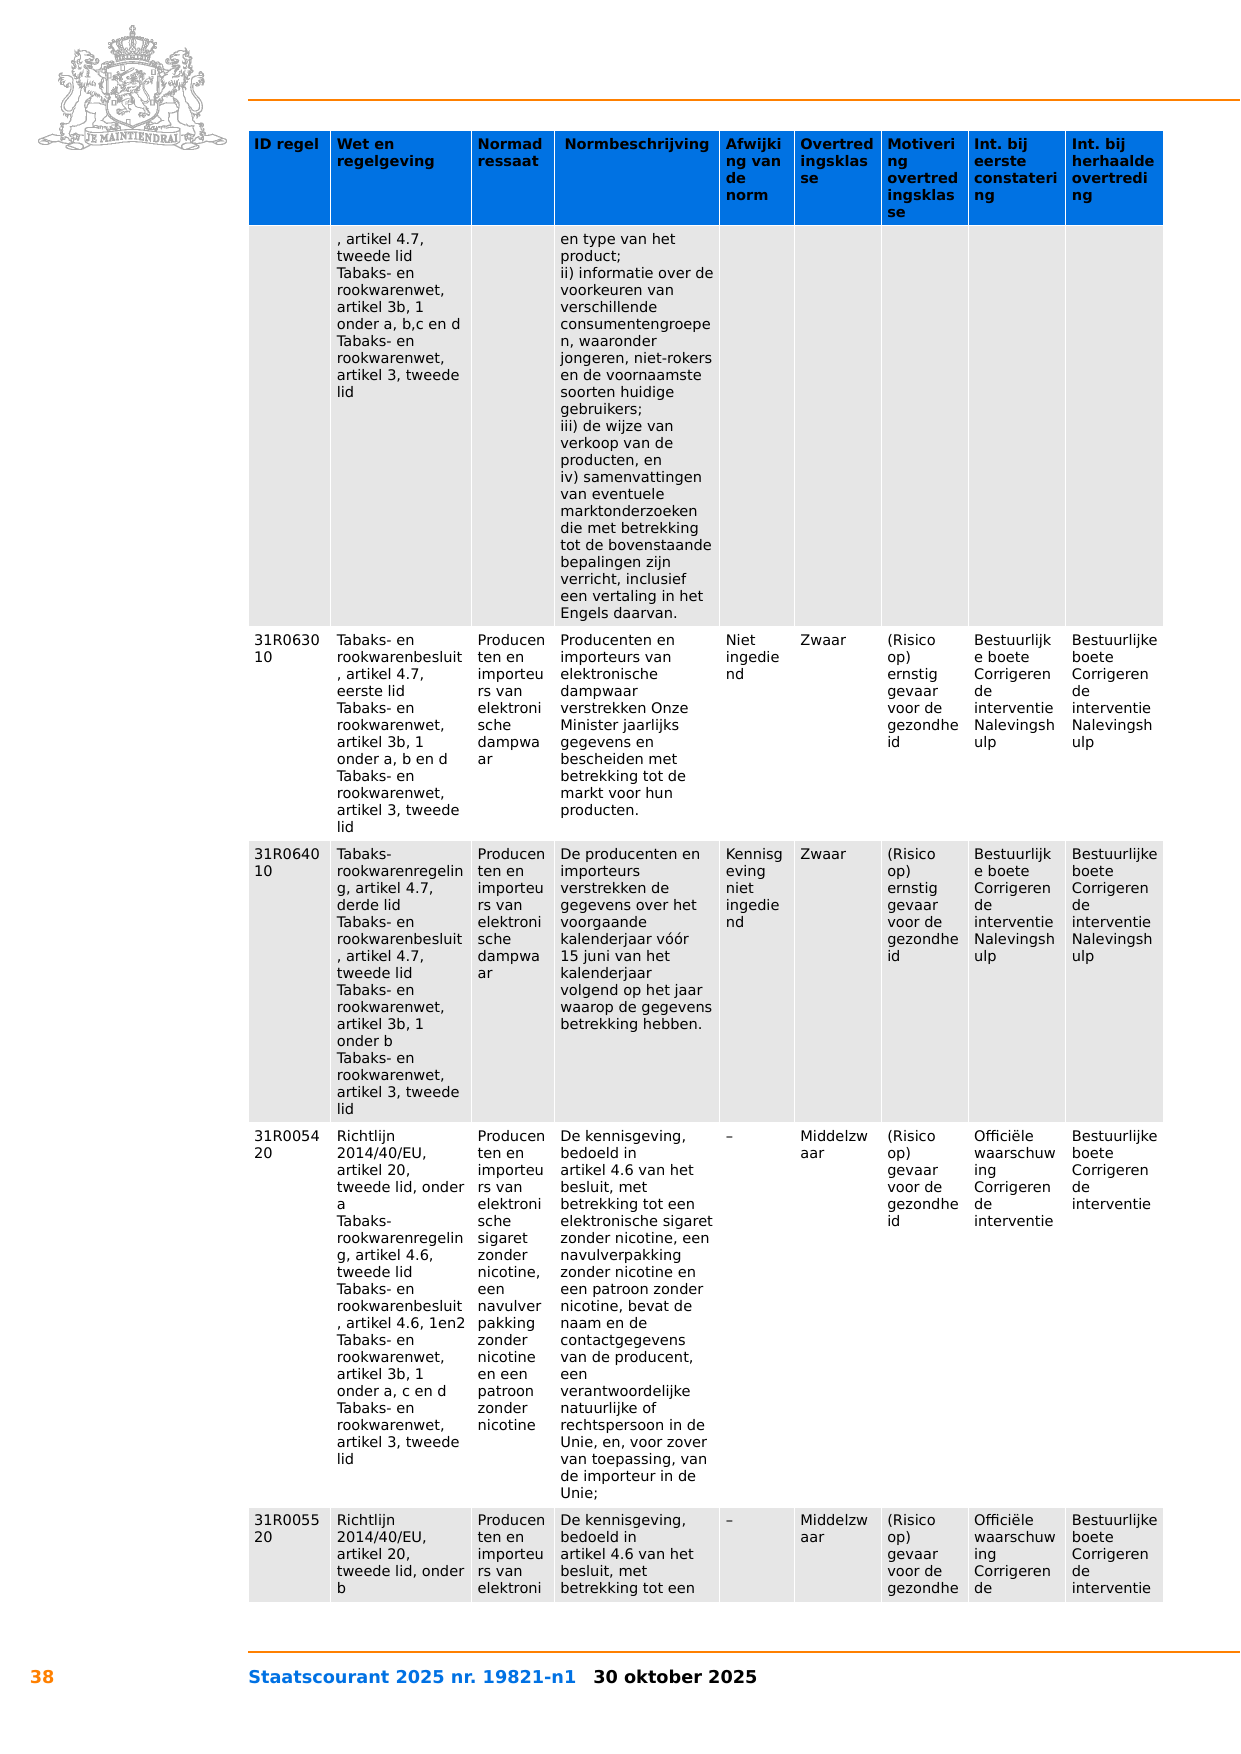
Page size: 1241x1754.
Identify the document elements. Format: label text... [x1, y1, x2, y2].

table_cell Tabaks- en rookwarenbesluit, artikel 4.7, eerste lid Tabaks- en rookwarenwet, artikel 3b, 1 onder a, b en d Tabaks- en rookwarenwet, artikel 3, tweede lid [331, 627, 471, 840]
table_cell 31R005420 [249, 1124, 330, 1506]
table_header Int. bij eerste constatering [969, 131, 1065, 225]
table_header Overtredingsklasse [795, 131, 881, 225]
table_cell [1066, 226, 1163, 626]
table_cell Zwaar [795, 627, 881, 840]
table_cell [472, 226, 554, 626]
table_cell Bestuurlijke boete Corrigerende interventie Nalevingshulp [969, 841, 1065, 1122]
table_cell Kennisgeving niet ingediend [720, 841, 794, 1122]
table_cell en type van het product; ii) informatie over de voorkeuren van verschillende consumentengroepen, waaronder jongeren, niet-rokers en de voornaamste soorten huidige gebruikers; iii) de wijze van verkoop van de producten, en iv) samenvattingen van eventuele marktonderzoeken die met betrekking tot de bovenstaande bepalingen zijn verricht, inclusief een vertaling in het Engels daarvan. [555, 226, 719, 626]
table_header Normbeschrijving [555, 131, 719, 225]
table_cell Producenten en importeurs van elektronische sigaret zonder nicotine, een navulverpakking zonder nicotine en een patroon zonder nicotine [472, 1124, 554, 1506]
table_header Int. bij herhaalde overtreding [1066, 131, 1163, 225]
table_header ID regel [249, 131, 330, 225]
table_cell De kennisgeving, bedoeld in artikel 4.6 van het besluit, met betrekking tot een elektronische sigaret zonder nicotine, een navulverpakking zonder nicotine en een patroon zonder nicotine, bevat de naam en de contactgegevens van de producent, een verantwoordelijke natuurlijke of rechtspersoon in de Unie, en, voor zover van toepassing, van de importeur in de Unie; [555, 1124, 719, 1506]
table_cell Producenten en importeurs van elektronische dampwaar [472, 627, 554, 840]
table_cell Bestuurlijke boete Corrigerende interventie Nalevingshulp [1066, 627, 1163, 840]
table_cell (Risico op) ernstig gevaar voor de gezondheid [882, 841, 968, 1122]
table_cell 31R005520 [249, 1508, 330, 1602]
table_cell Producenten en importeurs van elektronische dampwaar [472, 841, 554, 1122]
table_cell (Risico op) ernstig gevaar voor de gezondheid [882, 627, 968, 840]
table_cell 31R063010 [249, 627, 330, 840]
table_cell De producenten en importeurs verstrekken de gegevens over het voorgaande kalenderjaar vóór 15 juni van het kalenderjaar volgend op het jaar waarop de gegevens betrekking hebben. [555, 841, 719, 1122]
table_header Motivering overtredingsklasse [882, 131, 968, 225]
table_cell Officiële waarschuwing Corrigerende interventie [969, 1124, 1065, 1506]
table_cell Middelzwaar [795, 1124, 881, 1506]
table_cell (Risico op) gevaar voor de gezondhe [882, 1508, 968, 1602]
table_cell Bestuurlijke boete Corrigerende interventie Nalevingshulp [1066, 841, 1163, 1122]
table_cell Officiële waarschuwing Corrigerende [969, 1508, 1065, 1602]
table_header Wet en regelgeving [331, 131, 471, 225]
table_cell Bestuurlijke boete Corrigerende interventie [1066, 1124, 1163, 1506]
table_cell Bestuurlijke boete Corrigerende interventie [1066, 1508, 1163, 1602]
picture [38, 25, 227, 150]
table_cell Zwaar [795, 841, 881, 1122]
table_cell – [720, 1508, 794, 1602]
table_cell [249, 226, 330, 626]
table_cell Tabaks- rookwarenregeling, artikel 4.7, derde lid Tabaks- en rookwarenbesluit, artikel 4.7, tweede lid Tabaks- en rookwarenwet, artikel 3b, 1 onder b Tabaks- en rookwarenwet, artikel 3, tweede lid [331, 841, 471, 1122]
table_cell [795, 226, 881, 626]
table_cell , artikel 4.7, tweede lid Tabaks- en rookwarenwet, artikel 3b, 1 onder a, b,c en d Tabaks- en rookwarenwet, artikel 3, tweede lid [331, 226, 471, 626]
table_cell Middelzwaar [795, 1508, 881, 1602]
table_cell Richtlijn 2014/40/EU, artikel 20, tweede lid, onder a Tabaks- rookwarenregeling, artikel 4.6, tweede lid Tabaks- en rookwarenbesluit, artikel 4.6, 1en2 Tabaks- en rookwarenwet, artikel 3b, 1 onder a, c en d Tabaks- en rookwarenwet, artikel 3, tweede lid [331, 1124, 471, 1506]
table_cell De kennisgeving, bedoeld in artikel 4.6 van het besluit, met betrekking tot een [555, 1508, 719, 1602]
table_cell Producenten en importeurs van elektroni [472, 1508, 554, 1602]
table_cell Bestuurlijke boete Corrigerende interventie Nalevingshulp [969, 627, 1065, 840]
table_cell – [720, 1124, 794, 1506]
table_cell [882, 226, 968, 626]
table_cell 31R064010 [249, 841, 330, 1122]
table_cell Niet ingediend [720, 627, 794, 840]
table_header Normadressaat [472, 131, 554, 225]
table_cell Richtlijn 2014/40/EU, artikel 20, tweede lid, onder b [331, 1508, 471, 1602]
table_cell Producenten en importeurs van elektronische dampwaar verstrekken Onze Minister jaarlijks gegevens en bescheiden met betrekking tot de markt voor hun producten. [555, 627, 719, 840]
table_cell [969, 226, 1065, 626]
table_cell [720, 226, 794, 626]
table_cell (Risico op) gevaar voor de gezondheid [882, 1124, 968, 1506]
table_header Afwijking van de norm [720, 131, 794, 225]
